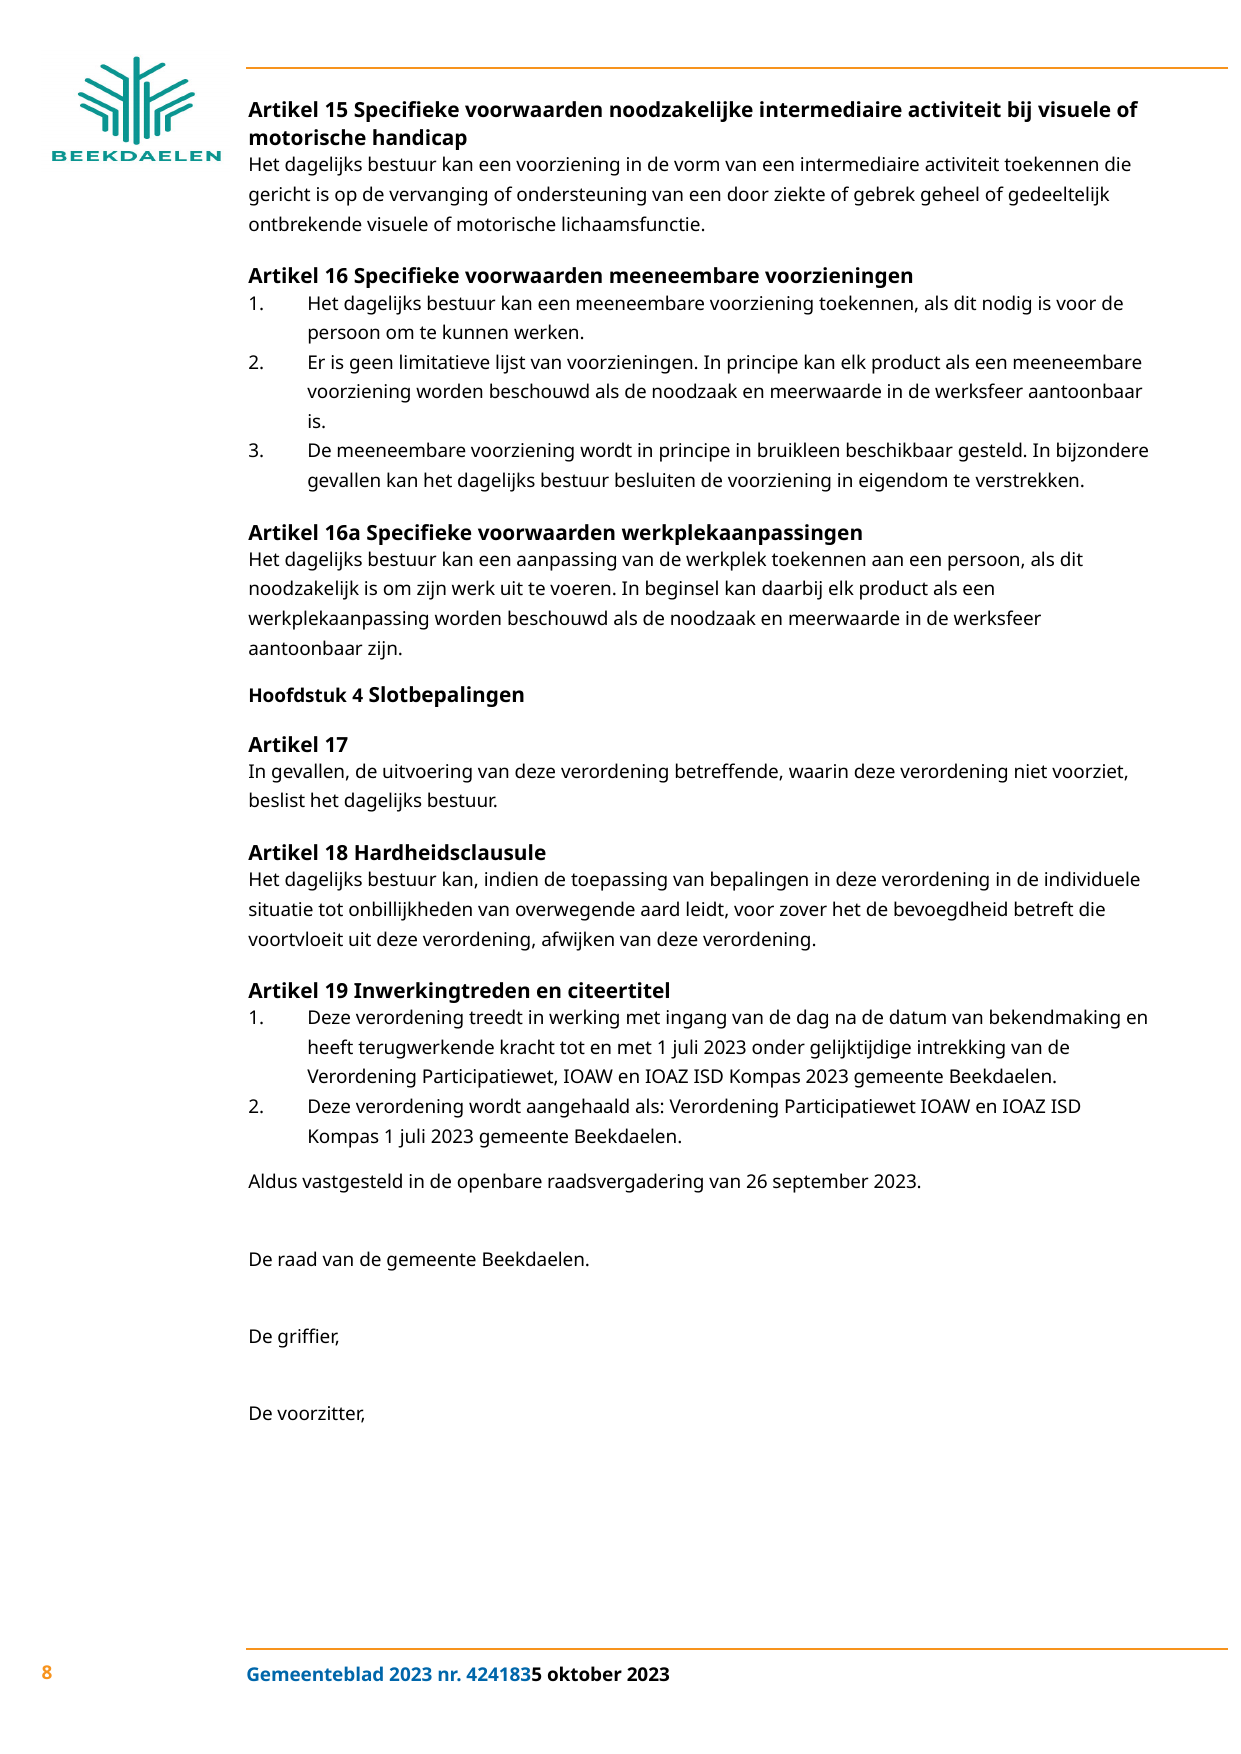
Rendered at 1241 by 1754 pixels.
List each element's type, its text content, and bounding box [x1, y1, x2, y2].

list Er is geen limitatieve lijst van voorzieningen. In principe kan elk product als een meeneembare voorziening worden beschouwd als de noodzaak en meerwaarde in de werksfeer aantoonbaar is. [248, 349, 1152, 434]
text Artikel 15 Specifieke voorwaarden noodzakelijke intermediaire activiteit bij visuele of motorische handicap [248, 95, 1152, 152]
text Artikel 16a Specifieke voorwaarden werkplekaanpassingen [248, 518, 1152, 546]
list Deze verordening wordt aangehaald als: Verordening Participatiewet IOAW en IOAZ ISD Kompas 1 juli 2023 gemeente Beekdaelen. [248, 1093, 1152, 1149]
text Het dagelijks bestuur kan een voorziening in de vorm van een intermediaire activiteit toekennen die gericht is op de vervanging of ondersteuning van een door ziekte of gebrek geheel of gedeeltelijk ontbrekende visuele of motorische lichaamsfunctie. [248, 152, 1152, 237]
text De voorzitter, [248, 1400, 1152, 1426]
text De raad van de gemeente Beekdaelen. [248, 1246, 1152, 1271]
list De meeneembare voorziening wordt in principe in bruikleen beschikbaar gesteld. In bijzondere gevallen kan het dagelijks bestuur besluiten de voorziening in eigendom te verstrekken. [248, 438, 1152, 493]
text In gevallen, de uitvoering van deze verordening betreffende, waarin deze verordening niet voorziet, beslist het dagelijks bestuur. [248, 758, 1152, 813]
text De griffier, [248, 1323, 1152, 1349]
text Artikel 18 Hardheidsclausule [248, 838, 1152, 867]
text Artikel 19 Inwerkingtreden en citeertitel [248, 976, 1152, 1004]
list Deze verordening treedt in werking met ingang van de dag na de datum van bekendmaking en heeft terugwerkende kracht tot en met 1 juli 2023 onder gelijktijdige intrekking van de Verordening Participatiewet, IOAW en IOAZ ISD Kompas 2023 gemeente Beekdaelen. [248, 1004, 1152, 1089]
text Artikel 17 [248, 730, 1152, 758]
text Artikel 16 Specifieke voorwaarden meeneembare voorzieningen [248, 261, 1152, 290]
list Het dagelijks bestuur kan een meeneembare voorziening toekennen, als dit nodig is voor de persoon om te kunnen werken. [248, 290, 1152, 345]
picture [41, 47, 231, 172]
text Het dagelijks bestuur kan een aanpassing van de werkplek toekennen aan een persoon, als dit noodzakelijk is om zijn werk uit te voeren. In beginsel kan daarbij elk product als een werkplekaanpassing worden beschouwd als de noodzaak en meerwaarde in de werksfeer aantoonbaar zijn. [248, 546, 1152, 661]
text Het dagelijks bestuur kan, indien de toepassing van bepalingen in deze verordening in de individuele situatie tot onbillijkheden van overwegende aard leidt, voor zover het de bevoegdheid betreft die voortvloeit uit deze verordening, afwijken van deze verordening. [248, 867, 1152, 951]
text Hoofdstuk 4 Slotbepalingen [248, 680, 1152, 709]
text Aldus vastgesteld in de openbare raadsvergadering van 26 september 2023. [248, 1168, 1152, 1194]
